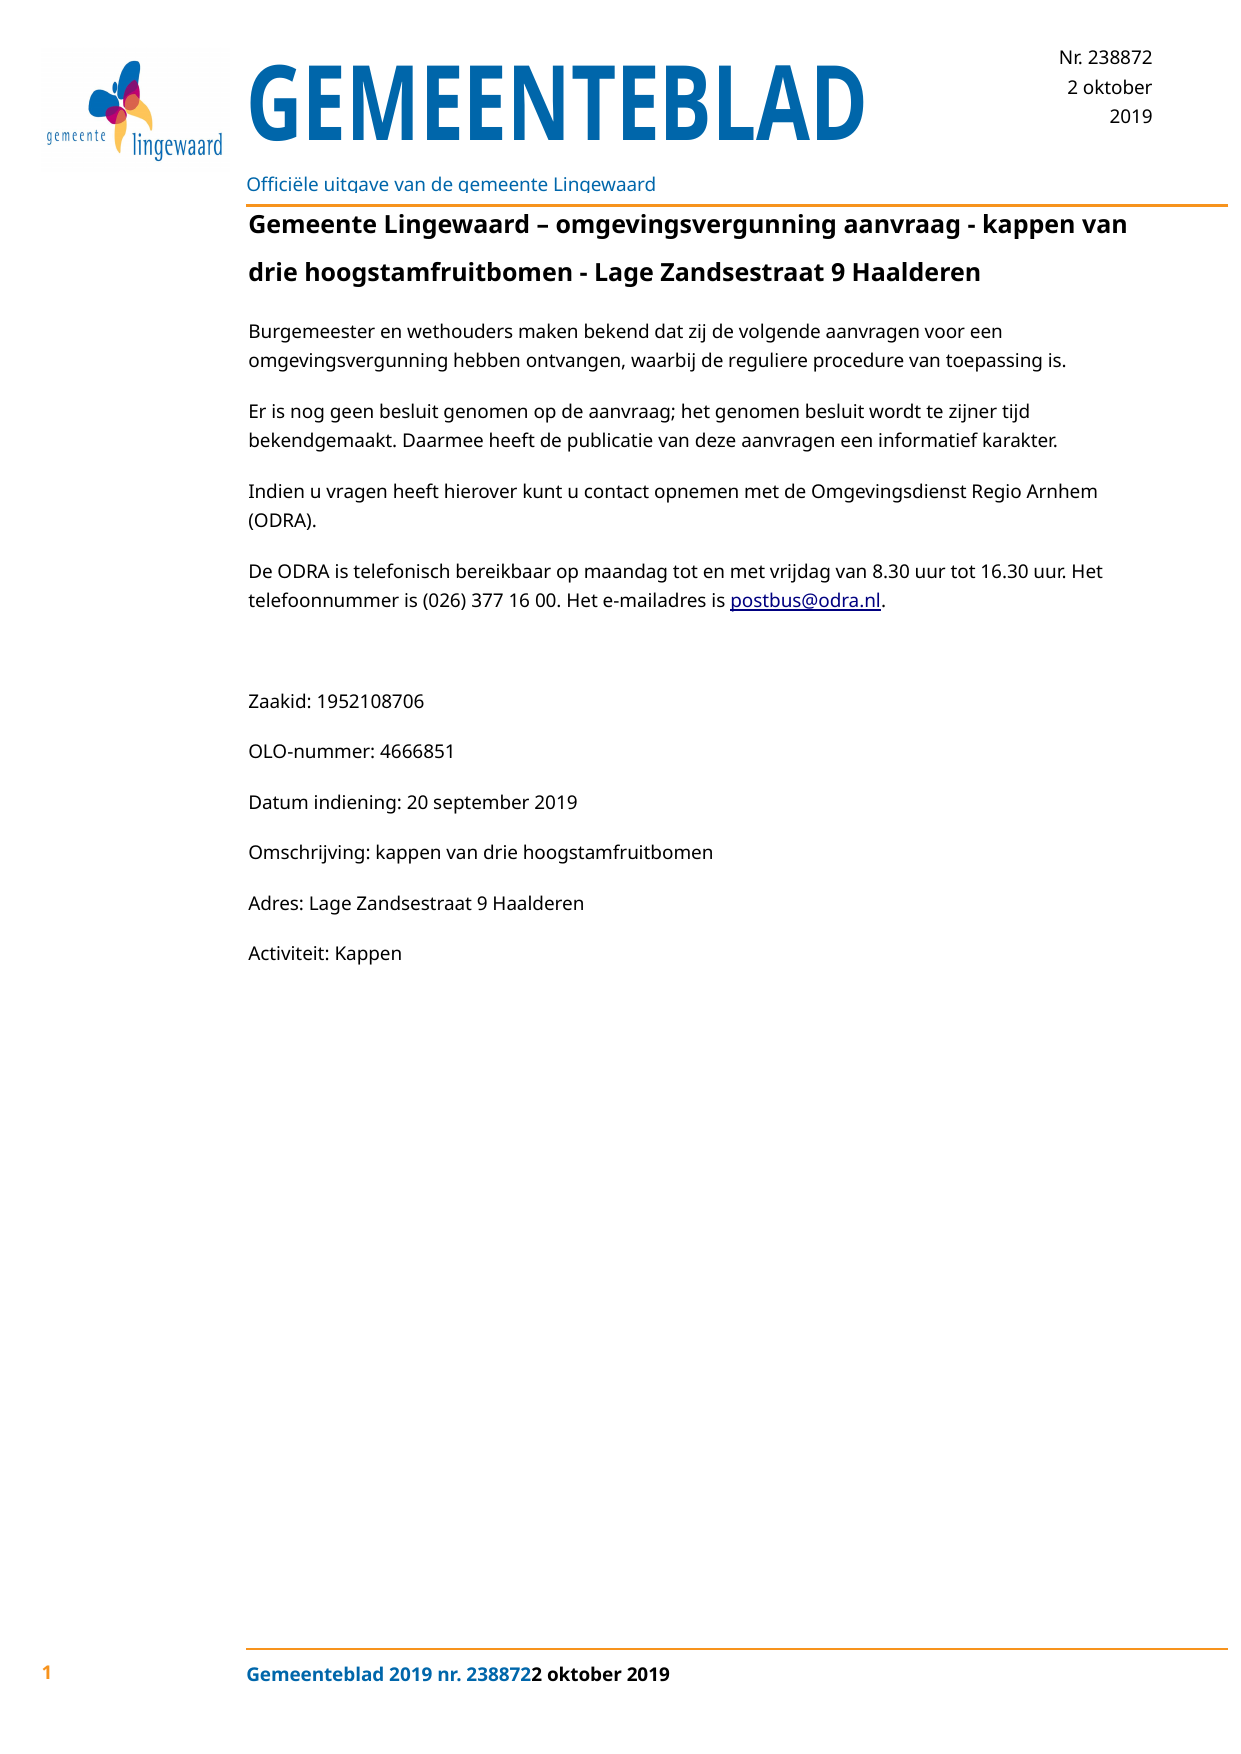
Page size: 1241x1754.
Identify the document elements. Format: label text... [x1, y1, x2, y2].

text Omschrijving: kappen van drie hoogstamfruitbomen [248, 839, 1152, 865]
text Zaakid: 1952108706 [248, 688, 1152, 714]
text Indien u vragen heeft hierover kunt u contact opnemen met de Omgevingsdienst Regio Arnhem (ODRA). [248, 478, 1152, 533]
text OLO-nummer: 4666851 [248, 739, 1152, 764]
text Activiteit: Kappen [248, 940, 1152, 966]
text Er is nog geen besluit genomen op de aanvraag; het genomen besluit wordt te zijner tijd bekendgemaakt. Daarmee heeft de publicatie van deze aanvragen een informatief karakter. [248, 398, 1152, 453]
text De ODRA is telefonisch bereikbaar op maandag tot en met vrijdag van 8.30 uur tot 16.30 uur. Het telefoonnummer is (026) 377 16 00. Het e-mailadres is postbus@odra.nl. [248, 558, 1152, 613]
text Adres: Lage Zandsestraat 9 Haalderen [248, 890, 1152, 916]
picture [41, 47, 231, 172]
text Gemeente Lingewaard – omgevingsvergunning aanvraag - kappen van drie hoogstamfruitbomen - Lage Zandsestraat 9 Haalderen [248, 207, 1152, 288]
text Burgemeester en wethouders maken bekend dat zij de volgende aanvragen voor een omgevingsvergunning hebben ontvangen, waarbij de reguliere procedure van toepassing is. [248, 318, 1152, 373]
text Datum indiening: 20 september 2019 [248, 789, 1152, 815]
